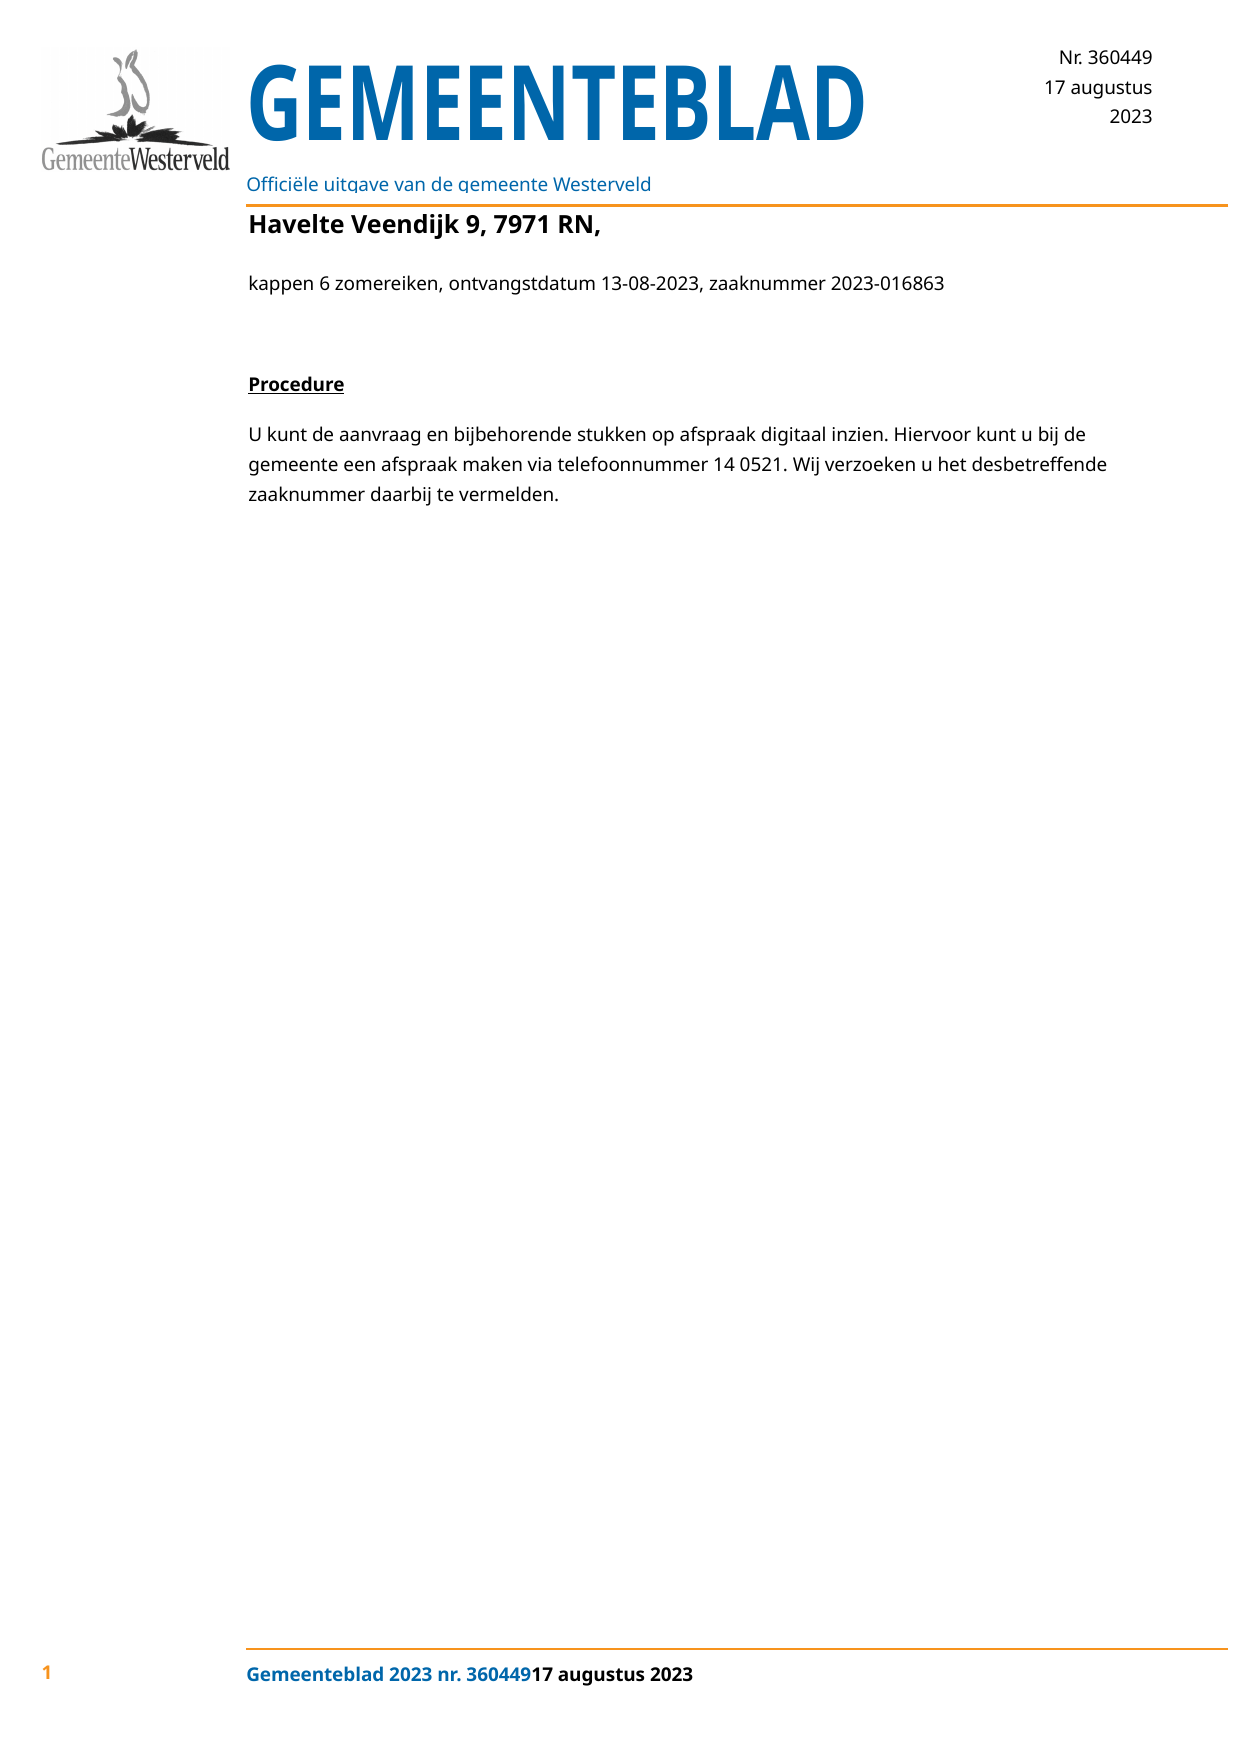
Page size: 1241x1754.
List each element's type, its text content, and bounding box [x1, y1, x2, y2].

text kappen 6 zomereiken, ontvangstdatum 13-08-2023, zaaknummer 2023-016863 [248, 270, 1152, 296]
picture [41, 47, 231, 172]
text Havelte Veendijk 9, 7971 RN, [248, 207, 1152, 241]
text Procedure [248, 371, 1152, 397]
text U kunt de aanvraag en bijbehorende stukken op afspraak digitaal inzien. Hiervoor kunt u bij de gemeente een afspraak maken via telefoonnummer 14 0521. Wij verzoeken u het desbetreffende zaaknummer daarbij te vermelden. [248, 422, 1152, 506]
